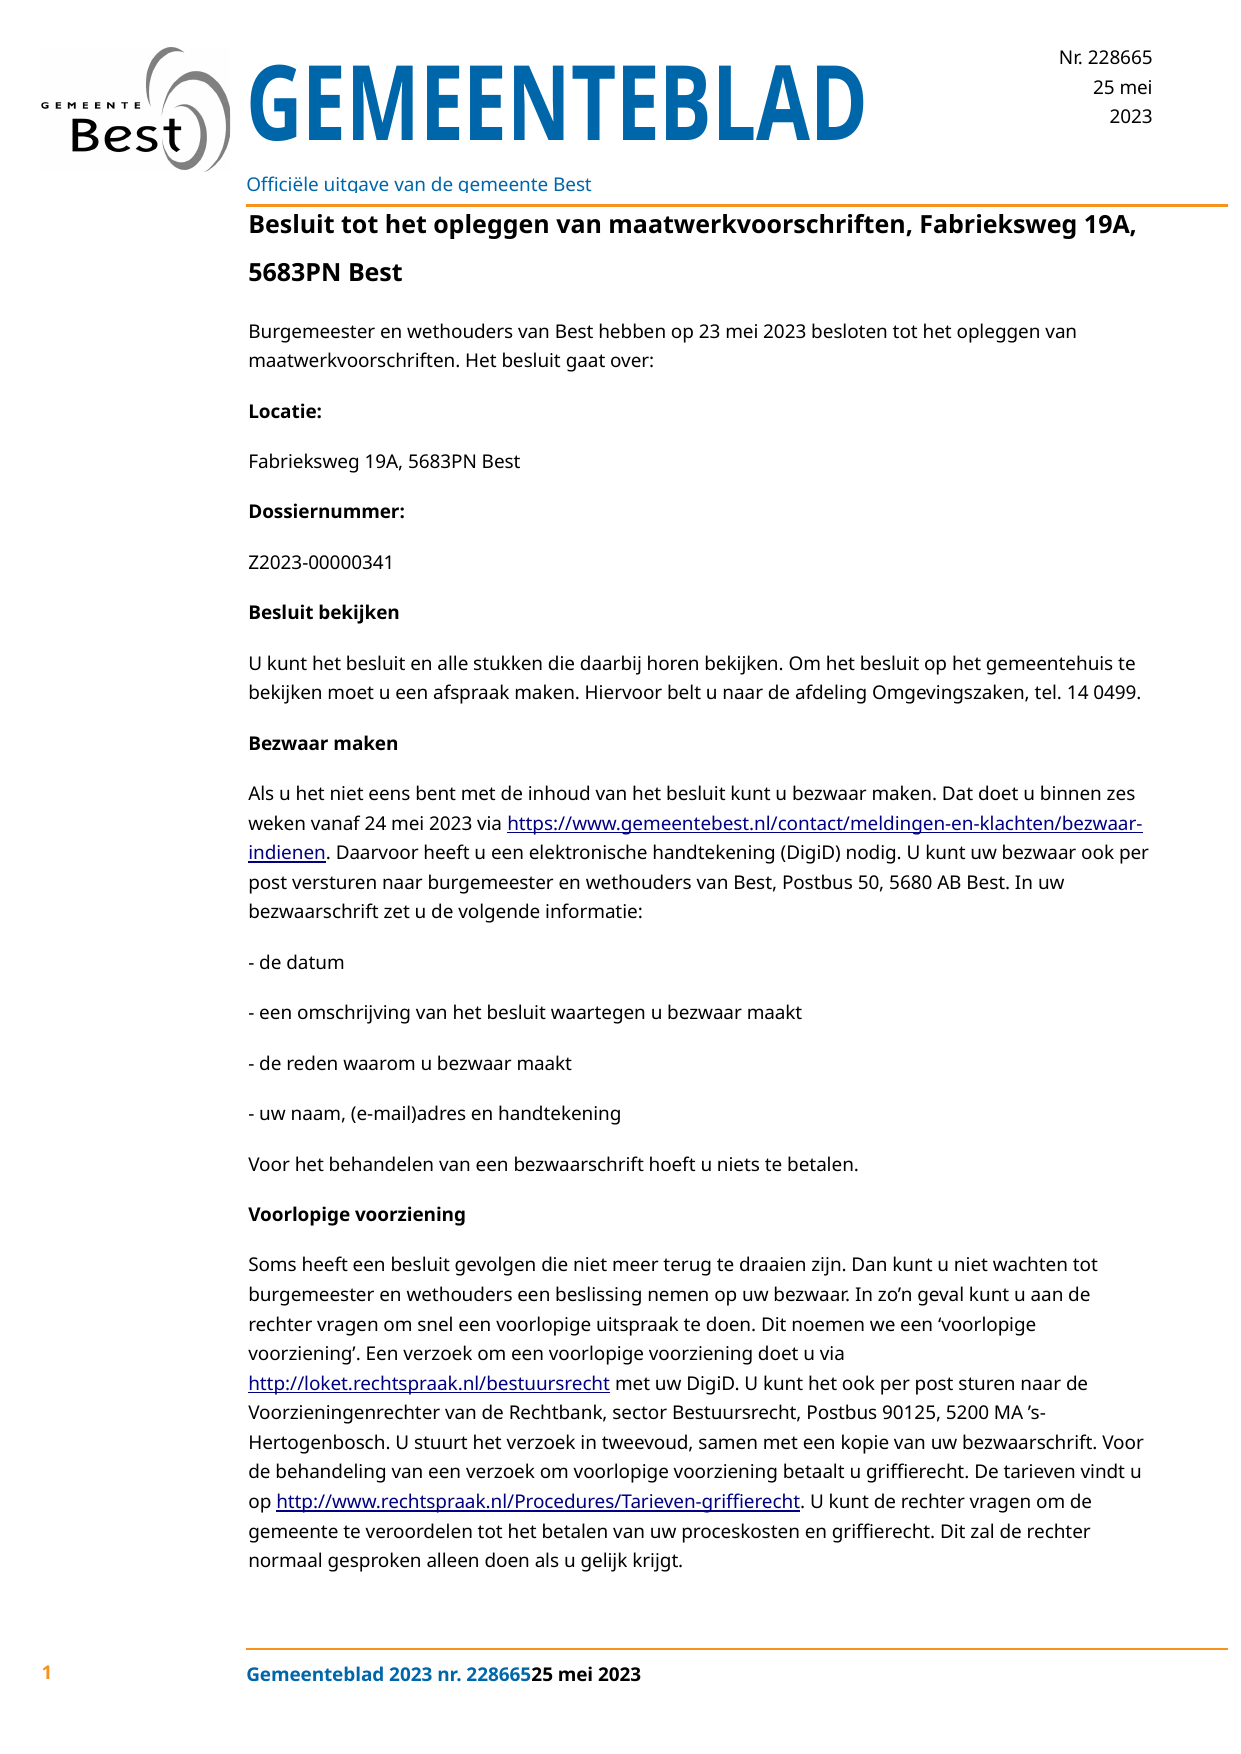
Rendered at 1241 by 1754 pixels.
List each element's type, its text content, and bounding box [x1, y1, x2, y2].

text Locatie: [248, 398, 1152, 424]
text Dossiernummer: [248, 499, 1152, 524]
text - de datum [248, 949, 1152, 975]
text - de reden waarom u bezwaar maakt [248, 1050, 1152, 1076]
text U kunt het besluit en alle stukken die daarbij horen bekijken. Om het besluit op het gemeentehuis te bekijken moet u een afspraak maken. Hiervoor belt u naar de afdeling Omgevingszaken, tel. 14 0499. [248, 650, 1152, 705]
text - een omschrijving van het besluit waartegen u bezwaar maakt [248, 999, 1152, 1025]
text Besluit tot het opleggen van maatwerkvoorschriften, Fabrieksweg 19A, 5683PN Best [248, 207, 1152, 288]
picture [41, 47, 231, 172]
text Z2023-00000341 [248, 549, 1152, 575]
text Soms heeft een besluit gevolgen die niet meer terug te draaien zijn. Dan kunt u niet wachten tot burgemeester en wethouders een beslissing nemen op uw bezwaar. In zo’n geval kunt u aan de rechter vragen om snel een voorlopige uitspraak te doen. Dit noemen we een ‘voorlopige voorziening’. Een verzoek om een voorlopige voorziening doet u via http://loket.rechtspraak.nl/bestuursrecht met uw DigiD. U kunt het ook per post sturen naar de Voorzieningenrechter van de Rechtbank, sector Bestuursrecht, Postbus 90125, 5200 MA ’s-Hertogenbosch. U stuurt het verzoek in tweevoud, samen met een kopie van uw bezwaarschrift. Voor de behandeling van een verzoek om voorlopige voorziening betaalt u griffierecht. De tarieven vindt u op http://www.rechtspraak.nl/Procedures/Tarieven-griffierecht. U kunt de rechter vragen om de gemeente te veroordelen tot het betalen van uw proceskosten en griffierecht. Dit zal de rechter normaal gesproken alleen doen als u gelijk krijgt. [248, 1252, 1152, 1573]
text Fabrieksweg 19A, 5683PN Best [248, 448, 1152, 474]
text Voorlopige voorziening [248, 1201, 1152, 1227]
text Burgemeester en wethouders van Best hebben op 23 mei 2023 besloten tot het opleggen van maatwerkvoorschriften. Het besluit gaat over: [248, 318, 1152, 373]
text Bezwaar maken [248, 730, 1152, 756]
text - uw naam, (e-mail)adres en handtekening [248, 1100, 1152, 1126]
text Als u het niet eens bent met de inhoud van het besluit kunt u bezwaar maken. Dat doet u binnen zes weken vanaf 24 mei 2023 via https://www.gemeentebest.nl/contact/meldingen-en-klachten/bezwaar-indienen. Daarvoor heeft u een elektronische handtekening (DigiD) nodig. U kunt uw bezwaar ook per post versturen naar burgemeester en wethouders van Best, Postbus 50, 5680 AB Best. In uw bezwaarschrift zet u de volgende informatie: [248, 780, 1152, 924]
text Besluit bekijken [248, 599, 1152, 625]
text Voor het behandelen van een bezwaarschrift hoeft u niets te betalen. [248, 1151, 1152, 1177]
